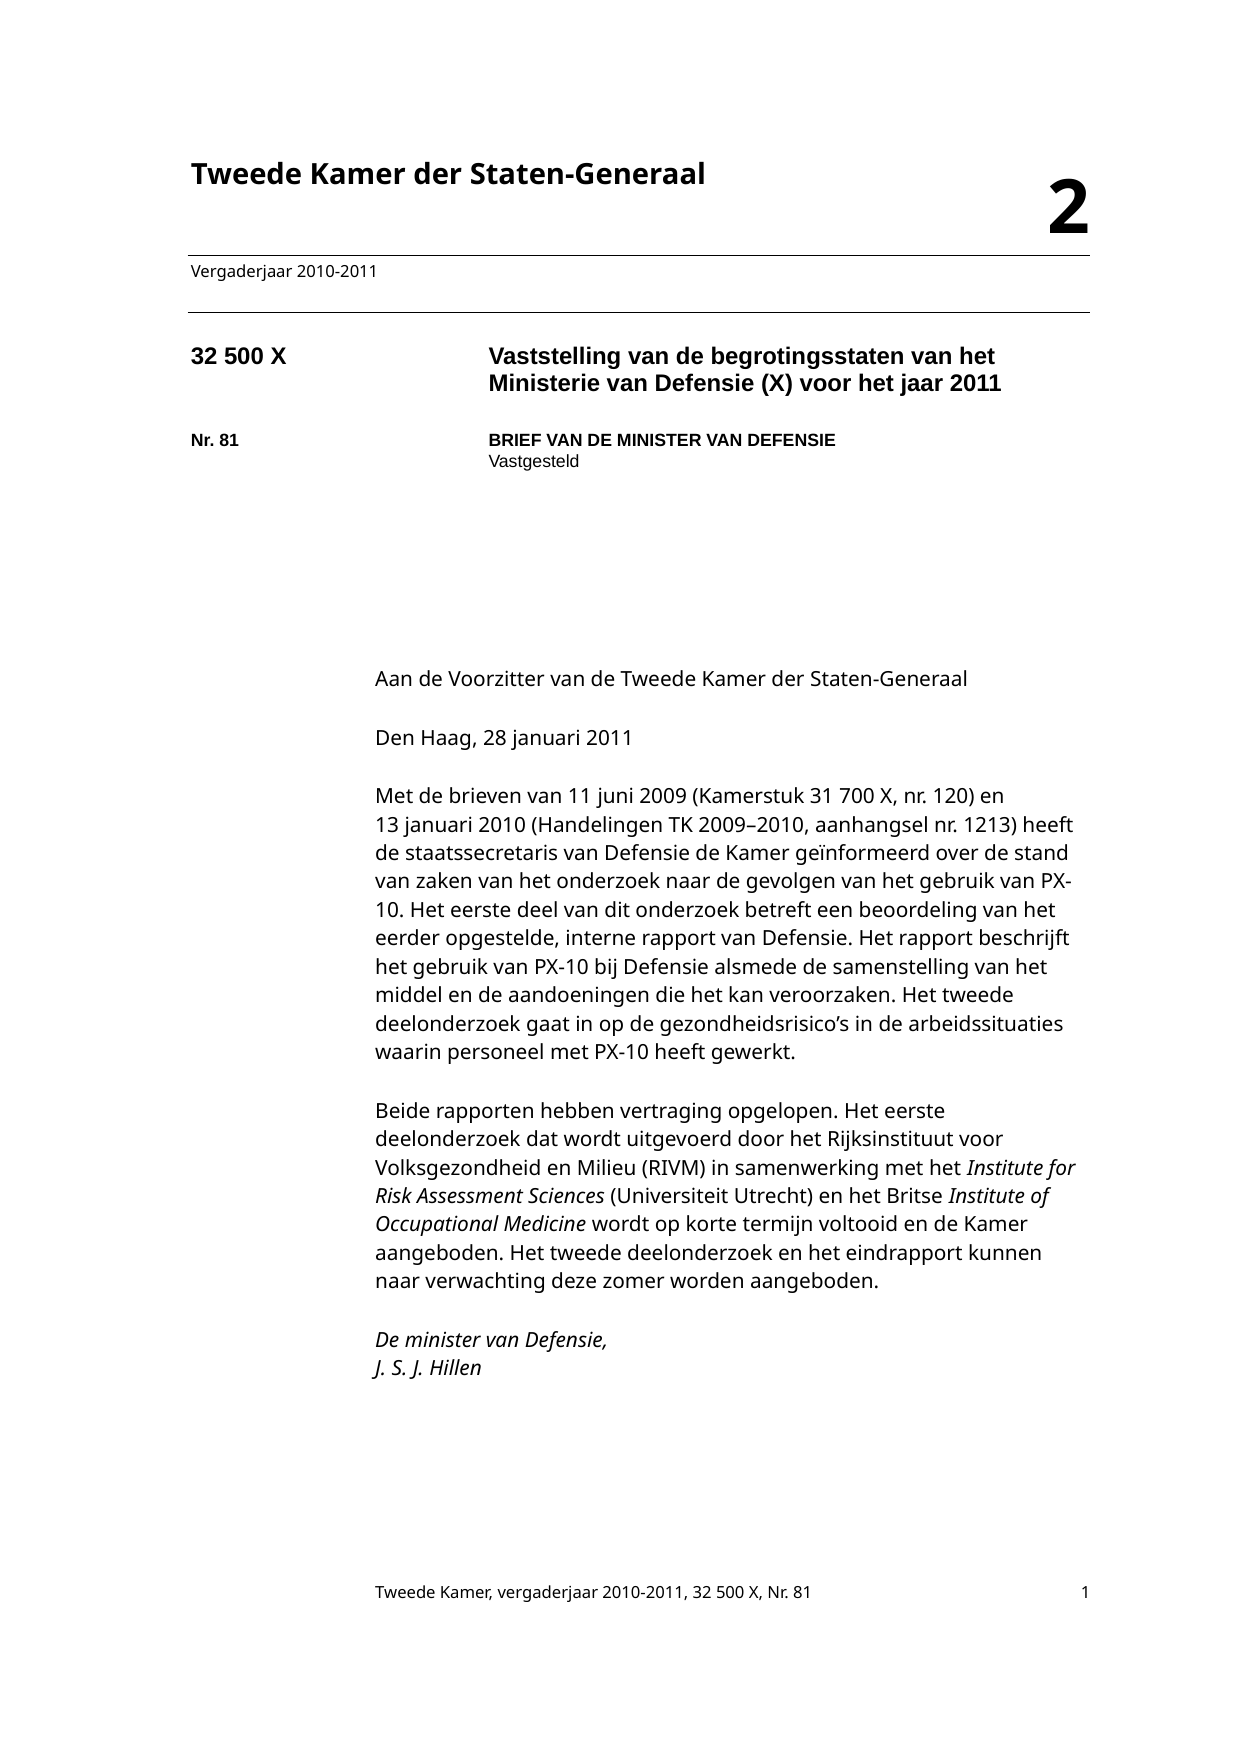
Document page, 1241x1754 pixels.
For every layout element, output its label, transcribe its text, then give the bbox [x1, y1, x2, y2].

table_header Tweede Kamer der Staten-Generaal [188, 150, 909, 255]
text Den Haag, 28 januari 2011 [375, 723, 1090, 751]
table_cell Nr. 81 [188, 427, 485, 546]
table_header 2 [910, 150, 1090, 255]
table_cell 32 500 X [188, 339, 485, 427]
table_cell [188, 313, 485, 339]
table_cell [485, 313, 1090, 339]
text Met de brieven van 11 juni 2009 (Kamerstuk 31 700 X, nr. 120) en 13 januari 2010 (Handelingen TK 2009–2010, aanhangsel nr. 1213) heeft de staatssecretaris van Defensie de Kamer geïnformeerd over de stand van zaken van het onderzoek naar de gevolgen van het gebruik van PX-10. Het eerste deel van dit onderzoek betreft een beoordeling van het eerder opgestelde, interne rapport van Defensie. Het rapport beschrijft het gebruik van PX-10 bij Defensie alsmede de samenstelling van het middel en de aandoeningen die het kan veroorzaken. Het tweede deelonderzoek gaat in op de gezondheidsrisico’s in de arbeidssituaties waarin personeel met PX-10 heeft gewerkt. [375, 781, 1090, 1066]
text De minister van Defensie, [375, 1325, 1090, 1353]
table_cell Vaststelling van de begrotingsstaten van het Ministerie van Defensie (X) voor het jaar 2011 [485, 339, 1090, 427]
text J. S. J. Hillen [375, 1353, 1090, 1382]
text Aan de Voorzitter van de Tweede Kamer der Staten-Generaal [375, 664, 1090, 693]
table_cell BRIEF VAN DE MINISTER VAN DEFENSIE Vastgesteld [485, 427, 1090, 546]
table_cell [485, 256, 1090, 312]
text Beide rapporten hebben vertraging opgelopen. Het eerste deelonderzoek dat wordt uitgevoerd door het Rijksinstituut voor Volksgezondheid en Milieu (RIVM) in samenwerking met het Institute for Risk Assessment Sciences (Universiteit Utrecht) en het Britse Institute of Occupational Medicine wordt op korte termijn voltooid en de Kamer aangeboden. Het tweede deelonderzoek en het eindrapport kunnen naar verwachting deze zomer worden aangeboden. [375, 1096, 1090, 1295]
table_cell Vergaderjaar 2010-2011 [188, 256, 485, 312]
